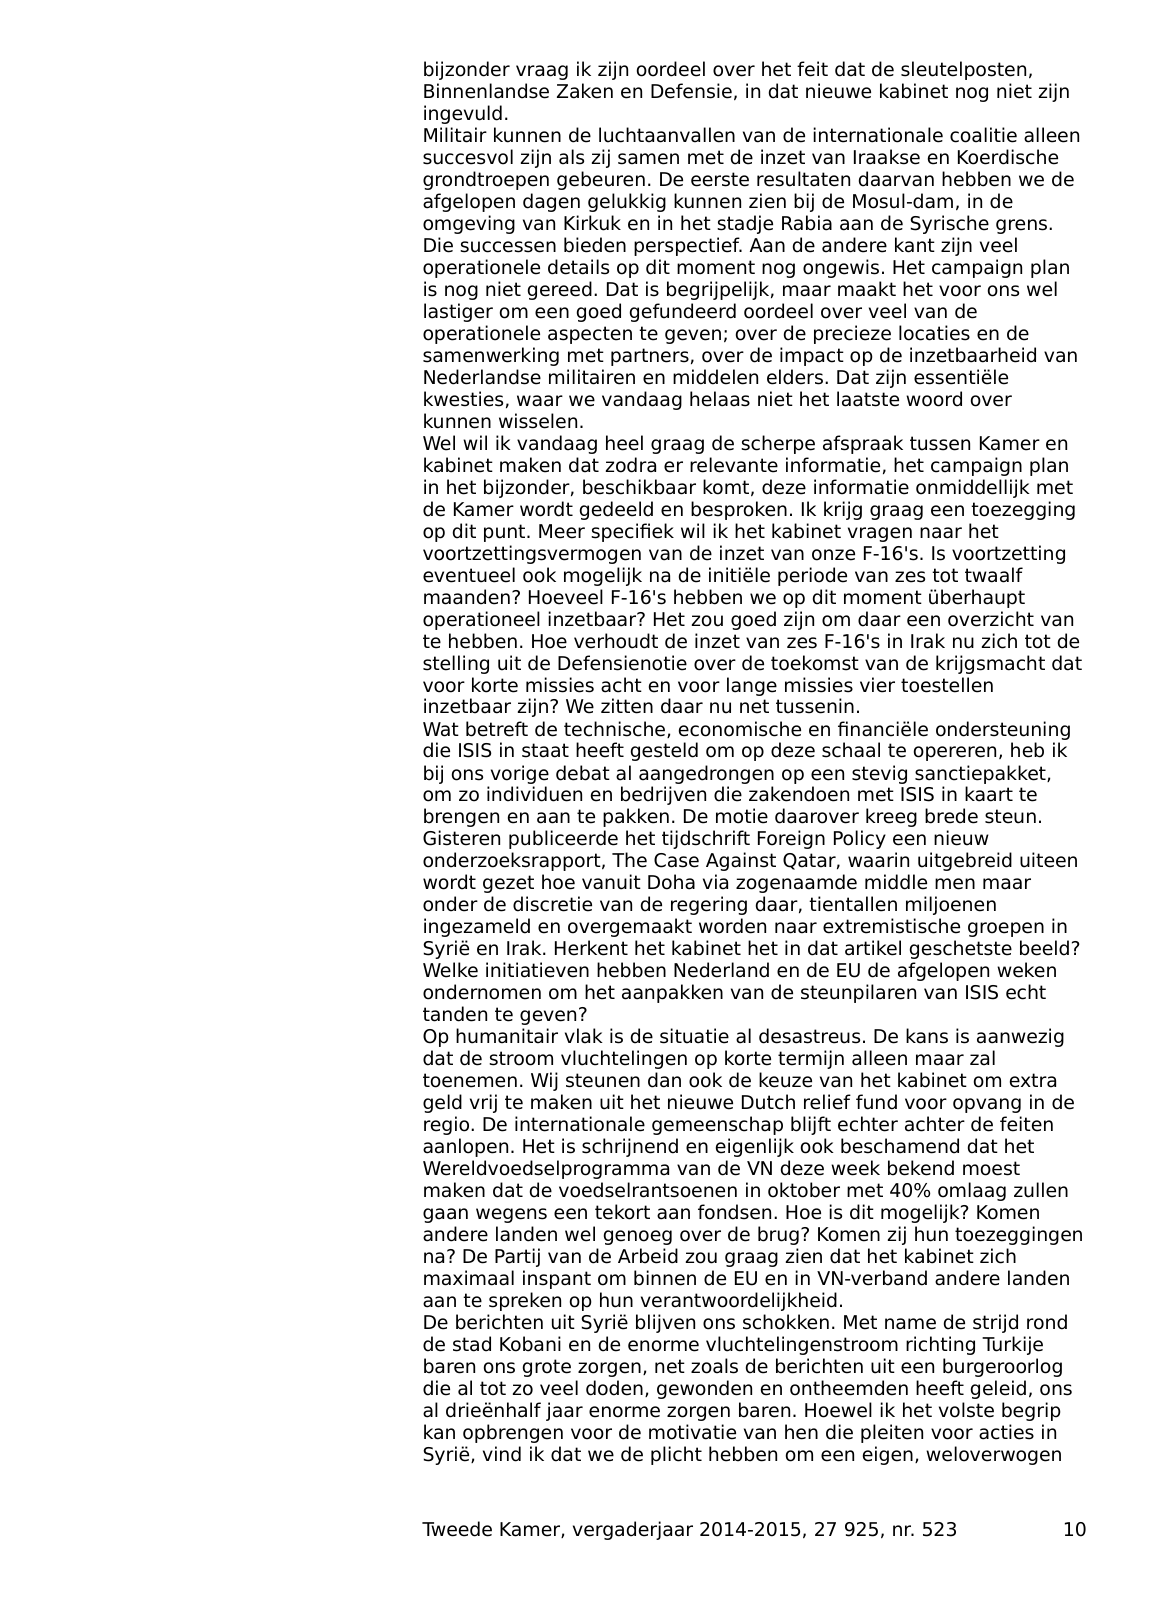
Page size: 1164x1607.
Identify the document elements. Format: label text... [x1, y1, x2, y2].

text Wat betreft de technische, economische en financiële ondersteuning die ISIS in staat heeft gesteld om op deze schaal te opereren, heb ik bij ons vorige debat al aangedrongen op een stevig sanctiepakket, om zo individuen en bedrijven die zakendoen met ISIS in kaart te brengen en aan te pakken. De motie daarover kreeg brede steun. Gisteren publiceerde het tijdschrift Foreign Policy een nieuw onderzoeksrapport, The Case Against Qatar, waarin uitgebreid uiteen wordt gezet hoe vanuit Doha via zogenaamde middle men maar onder de discretie van de regering daar, tientallen miljoenen ingezameld en overgemaakt worden naar extremistische groepen in Syrië en Irak. Herkent het kabinet het in dat artikel geschetste beeld? Welke initiatieven hebben Nederland en de EU de afgelopen weken ondernomen om het aanpakken van de steunpilaren van ISIS echt tanden te geven? [422, 718, 1087, 1026]
text bijzonder vraag ik zijn oordeel over het feit dat de sleutelposten, Binnenlandse Zaken en Defensie, in dat nieuwe kabinet nog niet zijn ingevuld. [422, 59, 1087, 125]
text De berichten uit Syrië blijven ons schokken. Met name de strijd rond de stad Kobani en de enorme vluchtelingenstroom richting Turkije baren ons grote zorgen, net zoals de berichten uit een burgeroorlog die al tot zo veel doden, gewonden en ontheemden heeft geleid, ons al drieënhalf jaar enorme zorgen baren. Hoewel ik het volste begrip kan opbrengen voor de motivatie van hen die pleiten voor acties in Syrië, vind ik dat we de plicht hebben om een eigen, weloverwogen [422, 1312, 1087, 1466]
text Militair kunnen de luchtaanvallen van de internationale coalitie alleen succesvol zijn als zij samen met de inzet van Iraakse en Koerdische grondtroepen gebeuren. De eerste resultaten daarvan hebben we de afgelopen dagen gelukkig kunnen zien bij de Mosul-dam, in de omgeving van Kirkuk en in het stadje Rabia aan de Syrische grens. Die successen bieden perspectief. Aan de andere kant zijn veel operationele details op dit moment nog ongewis. Het campaign plan is nog niet gereed. Dat is begrijpelijk, maar maakt het voor ons wel lastiger om een goed gefundeerd oordeel over veel van de operationele aspecten te geven; over de precieze locaties en de samenwerking met partners, over de impact op de inzetbaarheid van Nederlandse militairen en middelen elders. Dat zijn essentiële kwesties, waar we vandaag helaas niet het laatste woord over kunnen wisselen. [422, 125, 1087, 433]
text Wel wil ik vandaag heel graag de scherpe afspraak tussen Kamer en kabinet maken dat zodra er relevante informatie, het campaign plan in het bijzonder, beschikbaar komt, deze informatie onmiddellijk met de Kamer wordt gedeeld en besproken. Ik krijg graag een toezegging op dit punt. Meer specifiek wil ik het kabinet vragen naar het voortzettingsvermogen van de inzet van onze F-16's. Is voortzetting eventueel ook mogelijk na de initiële periode van zes tot twaalf maanden? Hoeveel F-16's hebben we op dit moment überhaupt operationeel inzetbaar? Het zou goed zijn om daar een overzicht van te hebben. Hoe verhoudt de inzet van zes F-16's in Irak nu zich tot de stelling uit de Defensienotie over de toekomst van de krijgsmacht dat voor korte missies acht en voor lange missies vier toestellen inzetbaar zijn? We zitten daar nu net tussenin. [422, 433, 1087, 718]
text Op humanitair vlak is de situatie al desastreus. De kans is aanwezig dat de stroom vluchtelingen op korte termijn alleen maar zal toenemen. Wij steunen dan ook de keuze van het kabinet om extra geld vrij te maken uit het nieuwe Dutch relief fund voor opvang in de regio. De internationale gemeenschap blijft echter achter de feiten aanlopen. Het is schrijnend en eigenlijk ook beschamend dat het Wereldvoedselprogramma van de VN deze week bekend moest maken dat de voedselrantsoenen in oktober met 40% omlaag zullen gaan wegens een tekort aan fondsen. Hoe is dit mogelijk? Komen andere landen wel genoeg over de brug? Komen zij hun toezeggingen na? De Partij van de Arbeid zou graag zien dat het kabinet zich maximaal inspant om binnen de EU en in VN-verband andere landen aan te spreken op hun verantwoordelijkheid. [422, 1026, 1087, 1312]
